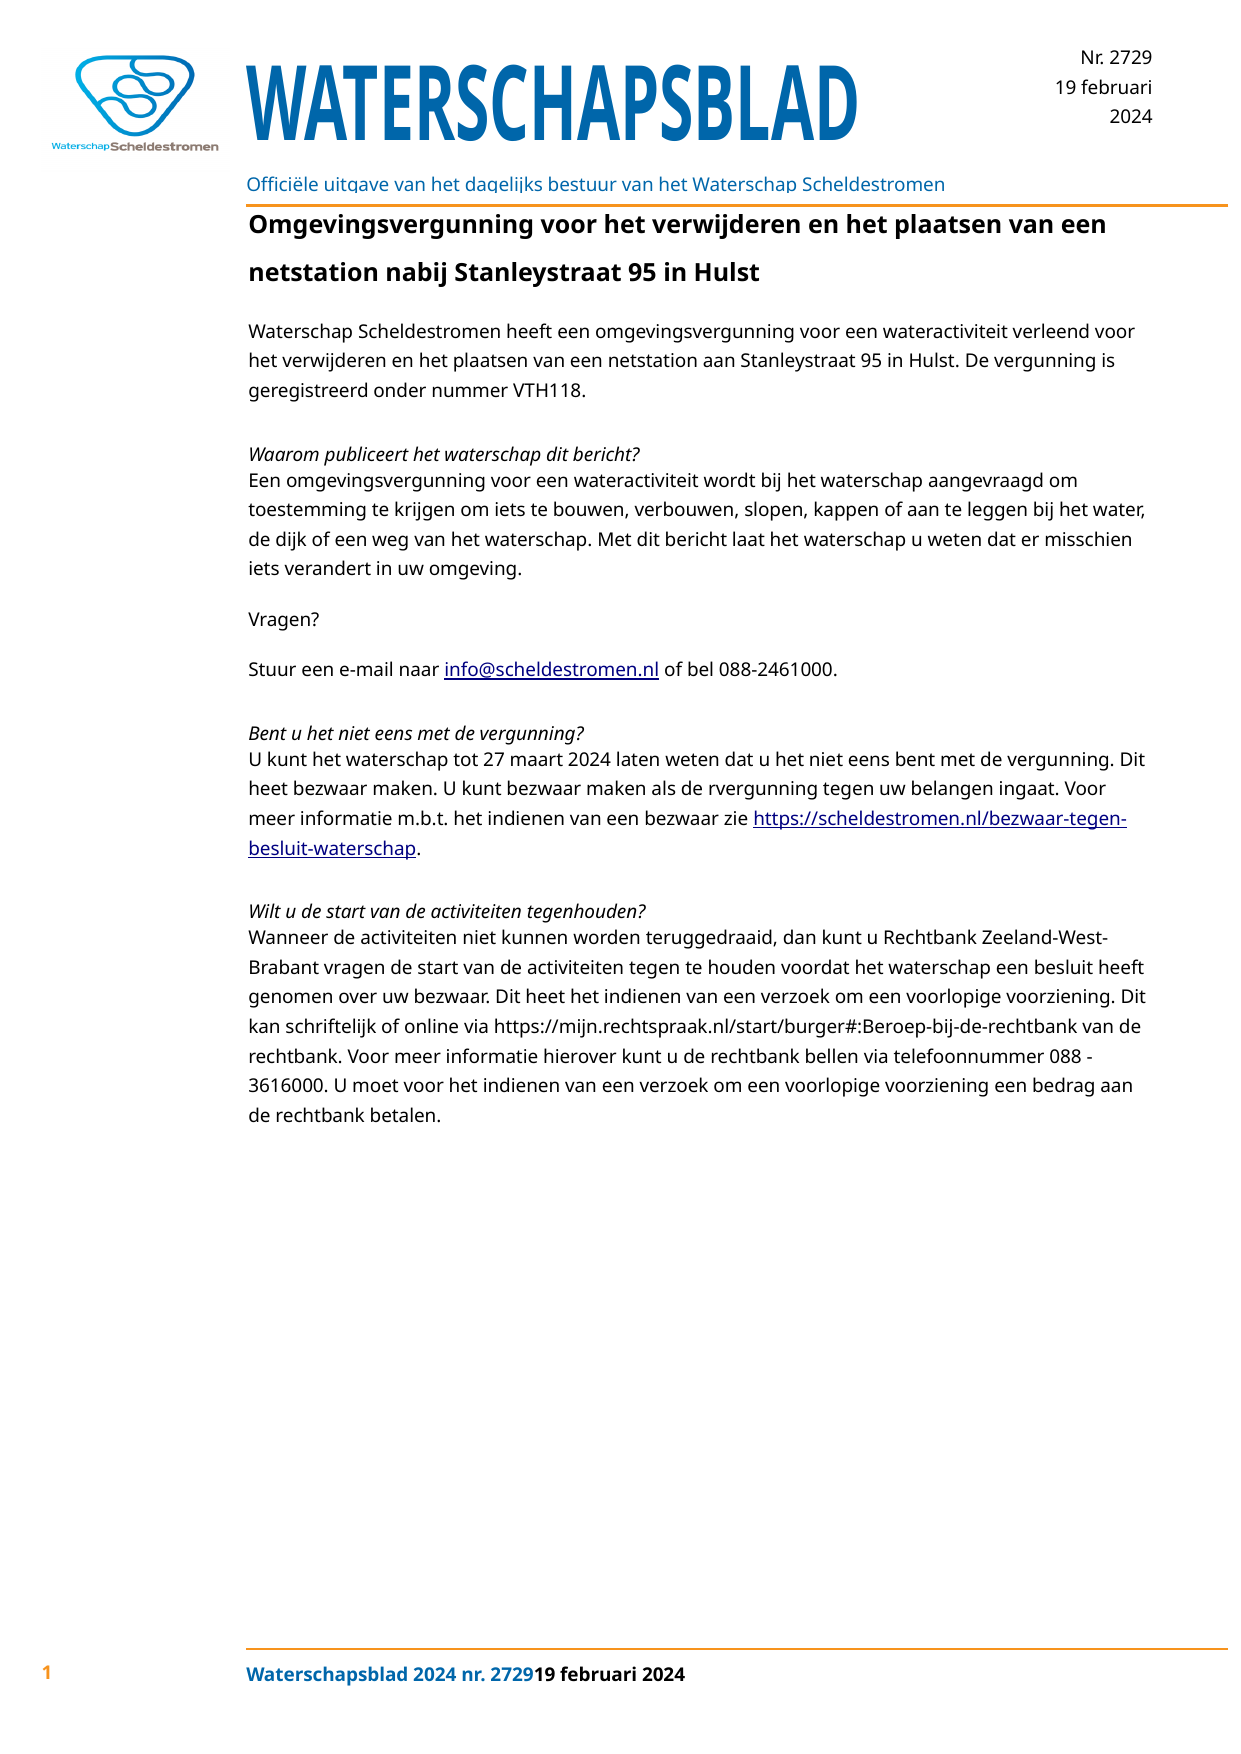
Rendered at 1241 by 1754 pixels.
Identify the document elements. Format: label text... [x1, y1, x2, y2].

text Bent u het niet eens met de vergunning? [248, 720, 1152, 746]
text Omgevingsvergunning voor het verwijderen en het plaatsen van een netstation nabij Stanleystraat 95 in Hulst [248, 207, 1152, 288]
text Vragen? [248, 606, 1152, 632]
text Wanneer de activiteiten niet kunnen worden teruggedraaid, dan kunt u Rechtbank Zeeland-West-Brabant vragen de start van de activiteiten tegen te houden voordat het waterschap een besluit heeft genomen over uw bezwaar. Dit heet het indienen van een verzoek om een voorlopige voorziening. Dit kan schriftelijk of online via https://mijn.rechtspraak.nl/start/burger#:Beroep-bij-de-rechtbank van de rechtbank. Voor meer informatie hierover kunt u de rechtbank bellen via telefoonnummer 088 - 3616000. U moet voor het indienen van een verzoek om een voorlopige voorziening een bedrag aan de rechtbank betalen. [248, 924, 1152, 1128]
picture [41, 47, 231, 172]
text Stuur een e-mail naar info@scheldestromen.nl of bel 088-2461000. [248, 656, 1152, 682]
text U kunt het waterschap tot 27 maart 2024 laten weten dat u het niet eens bent met de vergunning. Dit heet bezwaar maken. U kunt bezwaar maken als de rvergunning tegen uw belangen ingaat. Voor meer informatie m.b.t. het indienen van een bezwaar zie https://scheldestromen.nl/bezwaar-tegen-besluit-waterschap. [248, 746, 1152, 861]
text Waarom publiceert het waterschap dit bericht? [248, 441, 1152, 467]
text Een omgevingsvergunning voor een wateractiviteit wordt bij het waterschap aangevraagd om toestemming te krijgen om iets te bouwen, verbouwen, slopen, kappen of aan te leggen bij het water, de dijk of een weg van het waterschap. Met dit bericht laat het waterschap u weten dat er misschien iets verandert in uw omgeving. [248, 467, 1152, 581]
text Waterschap Scheldestromen heeft een omgevingsvergunning voor een wateractiviteit verleend voor het verwijderen en het plaatsen van een netstation aan Stanleystraat 95 in Hulst. De vergunning is geregistreerd onder nummer VTH118. [248, 318, 1152, 403]
text Wilt u de start van de activiteiten tegenhouden? [248, 899, 1152, 924]
